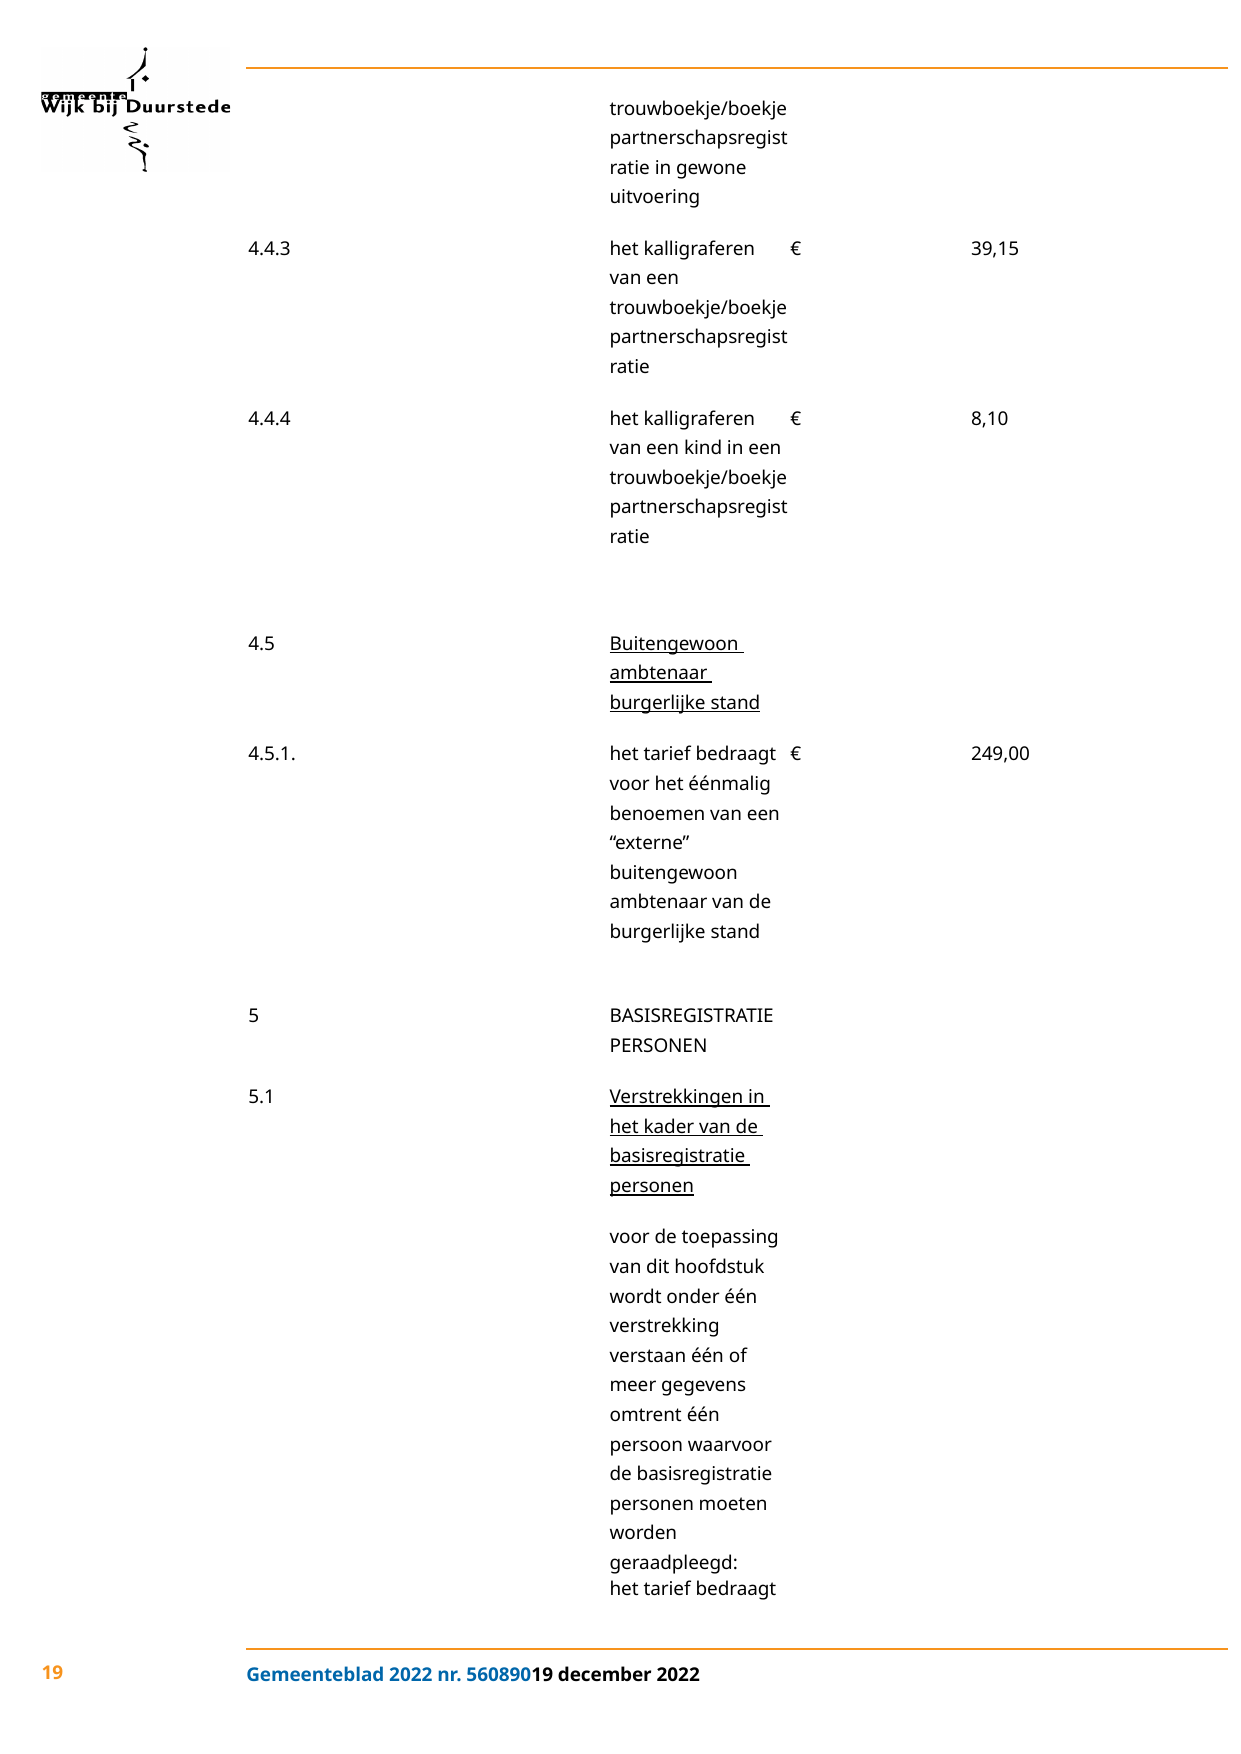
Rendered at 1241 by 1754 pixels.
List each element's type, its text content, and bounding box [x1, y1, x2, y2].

table_cell [248, 1224, 429, 1575]
table_cell [790, 1058, 971, 1083]
table_header [429, 977, 609, 1002]
table_cell het kalligraferen van een trouwboekje/boekje partnerschapsregistratie [609, 235, 790, 379]
table_cell [248, 379, 429, 405]
table_cell [790, 715, 971, 741]
table_cell [609, 549, 790, 574]
table_cell [790, 95, 971, 209]
table_cell € [790, 235, 971, 379]
table_cell [248, 575, 429, 630]
table_cell [429, 715, 609, 741]
table_cell [248, 1198, 429, 1224]
table_cell [429, 405, 609, 549]
table_cell [609, 209, 790, 235]
table_cell [429, 1198, 609, 1224]
table_cell [609, 1198, 790, 1224]
table_header [609, 977, 790, 1002]
table_cell trouwboekje/boekje partnerschapsregistratie in gewone uitvoering [609, 95, 790, 209]
table_header [790, 977, 971, 1002]
table_cell [971, 209, 1152, 235]
table_cell [429, 1224, 609, 1575]
table_cell [429, 235, 609, 379]
table_cell [429, 1058, 609, 1083]
picture [41, 47, 231, 172]
table_cell [248, 95, 429, 209]
table_cell [429, 1084, 609, 1198]
table_cell het tarief bedraagt [609, 1575, 790, 1601]
table_cell [429, 630, 609, 715]
table_cell [790, 630, 971, 715]
table_cell 4.5.1. [248, 741, 429, 944]
table_cell [248, 1058, 429, 1083]
table_cell het tarief bedraagt voor het éénmalig benoemen van een “externe” buitengewoon ambtenaar van de burgerlijke stand [609, 741, 790, 944]
table_cell [790, 575, 971, 630]
table_cell 4.5 [248, 630, 429, 715]
table_cell [790, 1575, 971, 1601]
table_cell [790, 1084, 971, 1198]
table_cell 8,10 [971, 405, 1152, 549]
table_cell [790, 1224, 971, 1575]
table_cell 5 [248, 1003, 429, 1058]
table_cell [429, 741, 609, 944]
table_cell Verstrekkingen in het kader van de basisregistratie personen [609, 1084, 790, 1198]
table_cell [609, 715, 790, 741]
table_cell 5.1 [248, 1084, 429, 1198]
table_cell [609, 379, 790, 405]
table_cell 4.4.4 [248, 405, 429, 549]
table_cell [429, 95, 609, 209]
table_cell [429, 379, 609, 405]
table_header [971, 977, 1152, 1002]
table_cell [429, 575, 609, 630]
table_cell [971, 95, 1152, 209]
table_header [248, 977, 429, 1002]
table_cell het kalligraferen van een kind in een trouwboekje/boekje partnerschapsregistratie [609, 405, 790, 549]
table_cell [971, 715, 1152, 741]
table_cell [248, 209, 429, 235]
table_cell [790, 549, 971, 574]
table_cell [790, 1003, 971, 1058]
table_cell [971, 575, 1152, 630]
table_cell [971, 1003, 1152, 1058]
table_cell [971, 1575, 1152, 1601]
table_cell [248, 1575, 429, 1601]
table_cell € [790, 741, 971, 944]
table_cell [971, 1084, 1152, 1198]
table_cell [971, 630, 1152, 715]
table_cell 4.4.3 [248, 235, 429, 379]
table_cell voor de toepassing van dit hoofdstuk wordt onder één verstrekking verstaan één of meer gegevens omtrent één persoon waarvoor de basisregistratie personen moeten worden geraadpleegd: [609, 1224, 790, 1575]
table_cell [609, 575, 790, 630]
table_cell [609, 1058, 790, 1083]
table_cell [971, 1058, 1152, 1083]
table_cell [248, 715, 429, 741]
table_cell BASISREGISTRATIE PERSONEN [609, 1003, 790, 1058]
table_cell [790, 379, 971, 405]
table_cell Buitengewoon ambtenaar burgerlijke stand [609, 630, 790, 715]
table_cell [971, 1198, 1152, 1224]
table_cell [971, 379, 1152, 405]
table_cell [429, 1575, 609, 1601]
table_cell [429, 1003, 609, 1058]
table_cell [971, 1224, 1152, 1575]
table_cell [429, 549, 609, 574]
table_cell € [790, 405, 971, 549]
table_cell [790, 1198, 971, 1224]
table_cell [790, 209, 971, 235]
table_cell [248, 549, 429, 574]
table_cell [429, 209, 609, 235]
table_cell [971, 549, 1152, 574]
table_cell 39,15 [971, 235, 1152, 379]
table_cell 249,00 [971, 741, 1152, 944]
